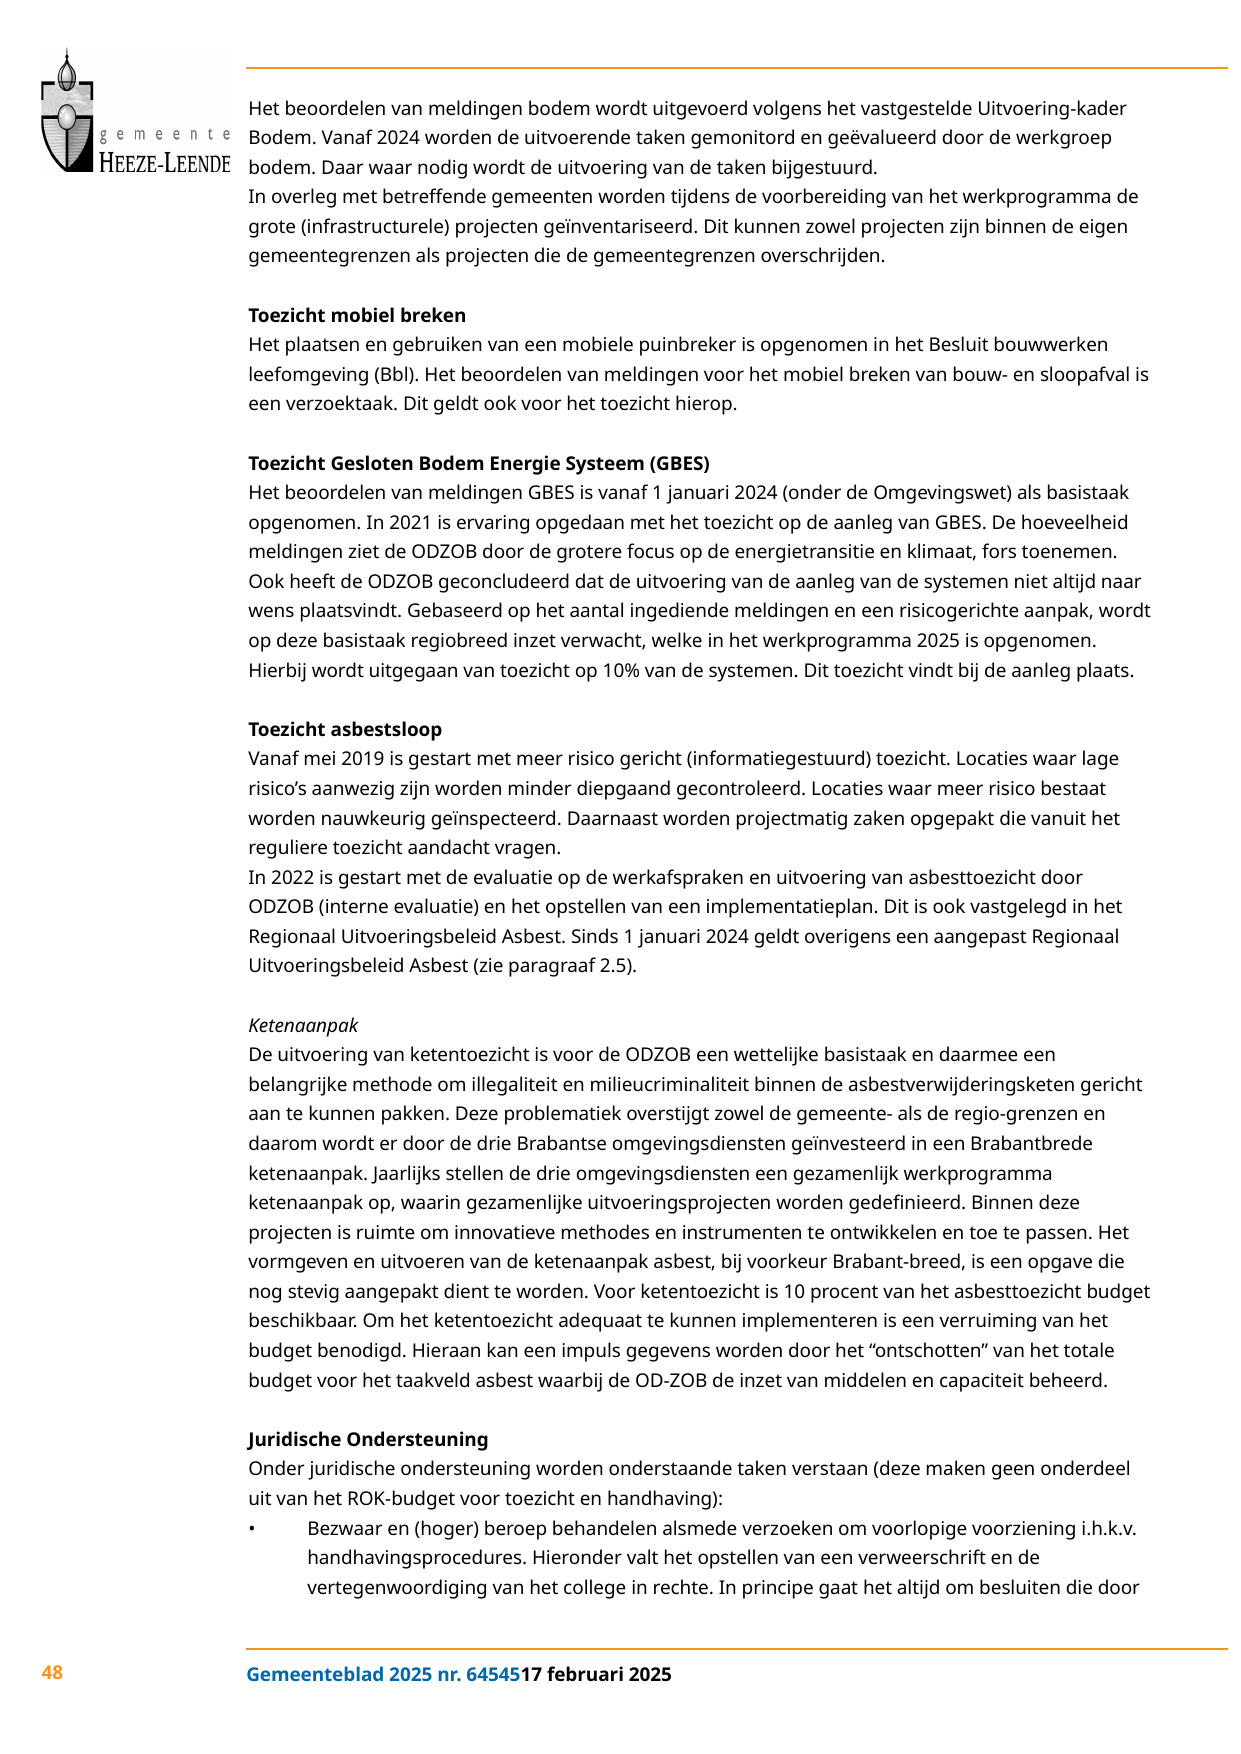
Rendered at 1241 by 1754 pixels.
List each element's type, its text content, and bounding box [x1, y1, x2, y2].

text Juridische Ondersteuning [248, 1426, 1152, 1452]
text Het beoordelen van meldingen bodem wordt uitgevoerd volgens het vastgestelde Uitvoering-kader Bodem. Vanaf 2024 worden de uitvoerende taken gemonitord en geëvalueerd door de werkgroep bodem. Daar waar nodig wordt de uitvoering van de taken bijgestuurd. [248, 95, 1152, 180]
text Het plaatsen en gebruiken van een mobiele puinbreker is opgenomen in het Besluit bouwwerken leefomgeving (Bbl). Het beoordelen van meldingen voor het mobiel breken van bouw- en sloopafval is een verzoektaak. Dit geldt ook voor het toezicht hierop. [248, 331, 1152, 416]
list Bezwaar en (hoger) beroep behandelen alsmede verzoeken om voorlopige voorziening i.h.k.v. handhavingsprocedures. Hieronder valt het opstellen van een verweerschrift en de vertegenwoordiging van het college in rechte. In principe gaat het altijd om besluiten die door [248, 1515, 1152, 1600]
text Ketenaanpak [248, 1012, 1152, 1038]
text De uitvoering van ketentoezicht is voor de ODZOB een wettelijke basistaak en daarmee een belangrijke methode om illegaliteit en milieucriminaliteit binnen de asbestverwijderingsketen gericht aan te kunnen pakken. Deze problematiek overstijgt zowel de gemeente- als de regio-grenzen en daarom wordt er door de drie Brabantse omgevingsdiensten geïnvesteerd in een Brabantbrede ketenaanpak. Jaarlijks stellen de drie omgevingsdiensten een gezamenlijk werkprogramma ketenaanpak op, waarin gezamenlijke uitvoeringsprojecten worden gedefinieerd. Binnen deze projecten is ruimte om innovatieve methodes en instrumenten te ontwikkelen en toe te passen. Het vormgeven en uitvoeren van de ketenaanpak asbest, bij voorkeur Brabant-breed, is een opgave die nog stevig aangepakt dient te worden. Voor ketentoezicht is 10 procent van het asbesttoezicht budget beschikbaar. Om het ketentoezicht adequaat te kunnen implementeren is een verruiming van het budget benodigd. Hieraan kan een impuls gegevens worden door het “ontschotten” van het totale budget voor het taakveld asbest waarbij de OD-ZOB de inzet van middelen en capaciteit beheerd. [248, 1041, 1152, 1393]
text Toezicht asbestsloop [248, 716, 1152, 742]
text Onder juridische ondersteuning worden onderstaande taken verstaan (deze maken geen onderdeel uit van het ROK-budget voor toezicht en handhaving): [248, 1456, 1152, 1511]
text Toezicht mobiel breken [248, 302, 1152, 328]
text Het beoordelen van meldingen GBES is vanaf 1 januari 2024 (onder de Omgevingswet) als basistaak opgenomen. In 2021 is ervaring opgedaan met het toezicht op de aanleg van GBES. De hoeveelheid meldingen ziet de ODZOB door de grotere focus op de energietransitie en klimaat, fors toenemen. Ook heeft de ODZOB geconcludeerd dat de uitvoering van de aanleg van de systemen niet altijd naar wens plaatsvindt. Gebaseerd op het aantal ingediende meldingen en een risicogerichte aanpak, wordt op deze basistaak regiobreed inzet verwacht, welke in het werkprogramma 2025 is opgenomen. Hierbij wordt uitgegaan van toezicht op 10% van de systemen. Dit toezicht vindt bij de aanleg plaats. [248, 479, 1152, 683]
text In 2022 is gestart met de evaluatie op de werkafspraken en uitvoering van asbesttoezicht door ODZOB (interne evaluatie) en het opstellen van een implementatieplan. Dit is ook vastgelegd in het Regionaal Uitvoeringsbeleid Asbest. Sinds 1 januari 2024 geldt overigens een aangepast Regionaal Uitvoeringsbeleid Asbest (zie paragraaf 2.5). [248, 864, 1152, 978]
text In overleg met betreffende gemeenten worden tijdens de voorbereiding van het werkprogramma de grote (infrastructurele) projecten geïnventariseerd. Dit kunnen zowel projecten zijn binnen de eigen gemeentegrenzen als projecten die de gemeentegrenzen overschrijden. [248, 183, 1152, 268]
text Vanaf mei 2019 is gestart met meer risico gericht (informatiegestuurd) toezicht. Locaties waar lage risico’s aanwezig zijn worden minder diepgaand gecontroleerd. Locaties waar meer risico bestaat worden nauwkeurig geïnspecteerd. Daarnaast worden projectmatig zaken opgepakt die vanuit het reguliere toezicht aandacht vragen. [248, 746, 1152, 860]
picture [41, 47, 231, 172]
text Toezicht Gesloten Bodem Energie Systeem (GBES) [248, 450, 1152, 476]
